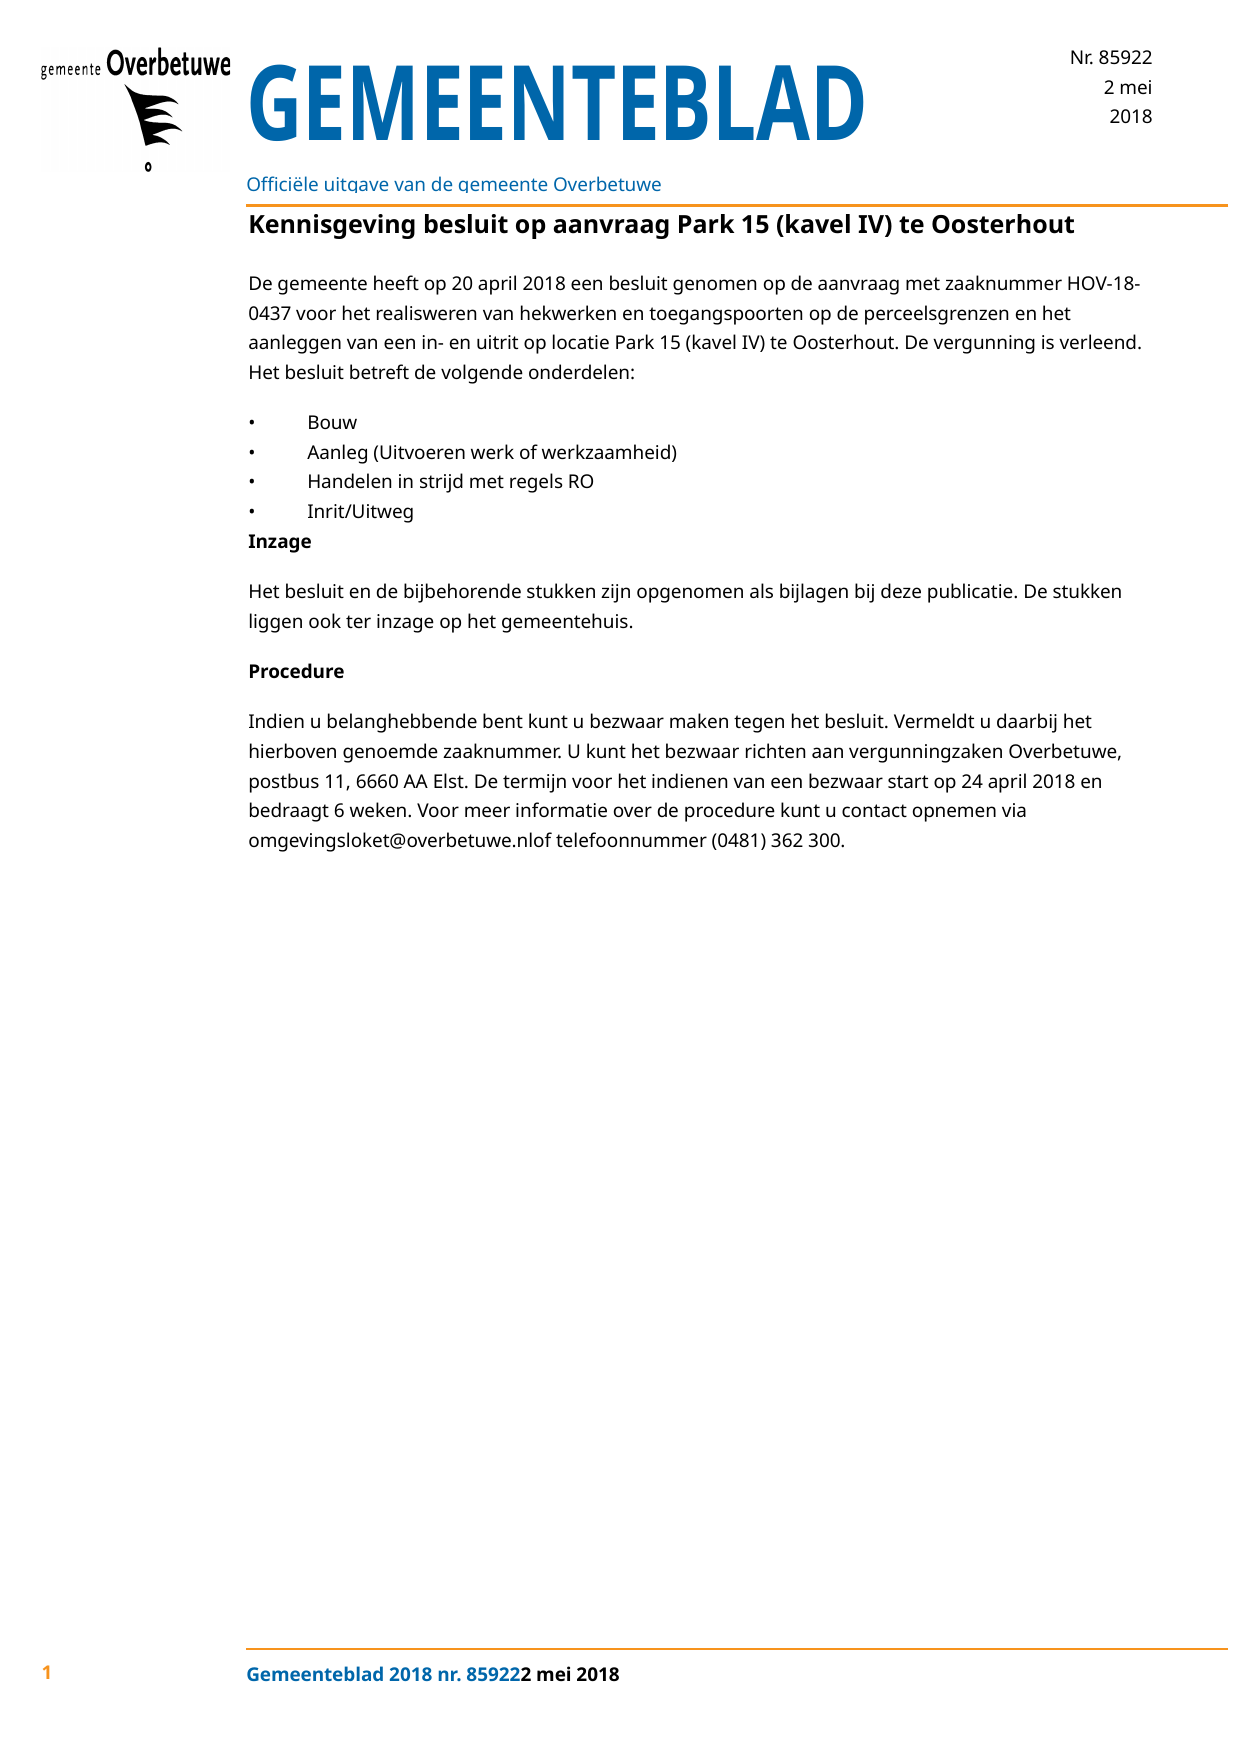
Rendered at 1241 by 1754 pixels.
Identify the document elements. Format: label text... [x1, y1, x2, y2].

picture [41, 47, 231, 172]
text Procedure [248, 658, 1152, 684]
text Indien u belanghebbende bent kunt u bezwaar maken tegen het besluit. Vermeldt u daarbij het hierboven genoemde zaaknummer. U kunt het bezwaar richten aan vergunningzaken Overbetuwe, postbus 11, 6660 AA Elst. De termijn voor het indienen van een bezwaar start op 24 april 2018 en bedraagt 6 weken. Voor meer informatie over de procedure kunt u contact opnemen via omgevingsloket@overbetuwe.nlof telefoonnummer (0481) 362 300. [248, 709, 1152, 853]
text Het besluit en de bijbehorende stukken zijn opgenomen als bijlagen bij deze publicatie. De stukken liggen ook ter inzage op het gemeentehuis. [248, 578, 1152, 633]
list Handelen in strijd met regels RO [248, 469, 1152, 494]
list Aanleg (Uitvoeren werk of werkzaamheid) [248, 439, 1152, 465]
text Kennisgeving besluit op aanvraag Park 15 (kavel IV) te Oosterhout [248, 207, 1152, 241]
text De gemeente heeft op 20 april 2018 een besluit genomen op de aanvraag met zaaknummer HOV-18-0437 voor het realisweren van hekwerken en toegangspoorten op de perceelsgrenzen en het aanleggen van een in- en uitrit op locatie Park 15 (kavel IV) te Oosterhout. De vergunning is verleend. Het besluit betreft de volgende onderdelen: [248, 270, 1152, 385]
list Inrit/Uitweg [248, 498, 1152, 524]
list Bouw [248, 409, 1152, 435]
text Inzage [248, 528, 1152, 553]
